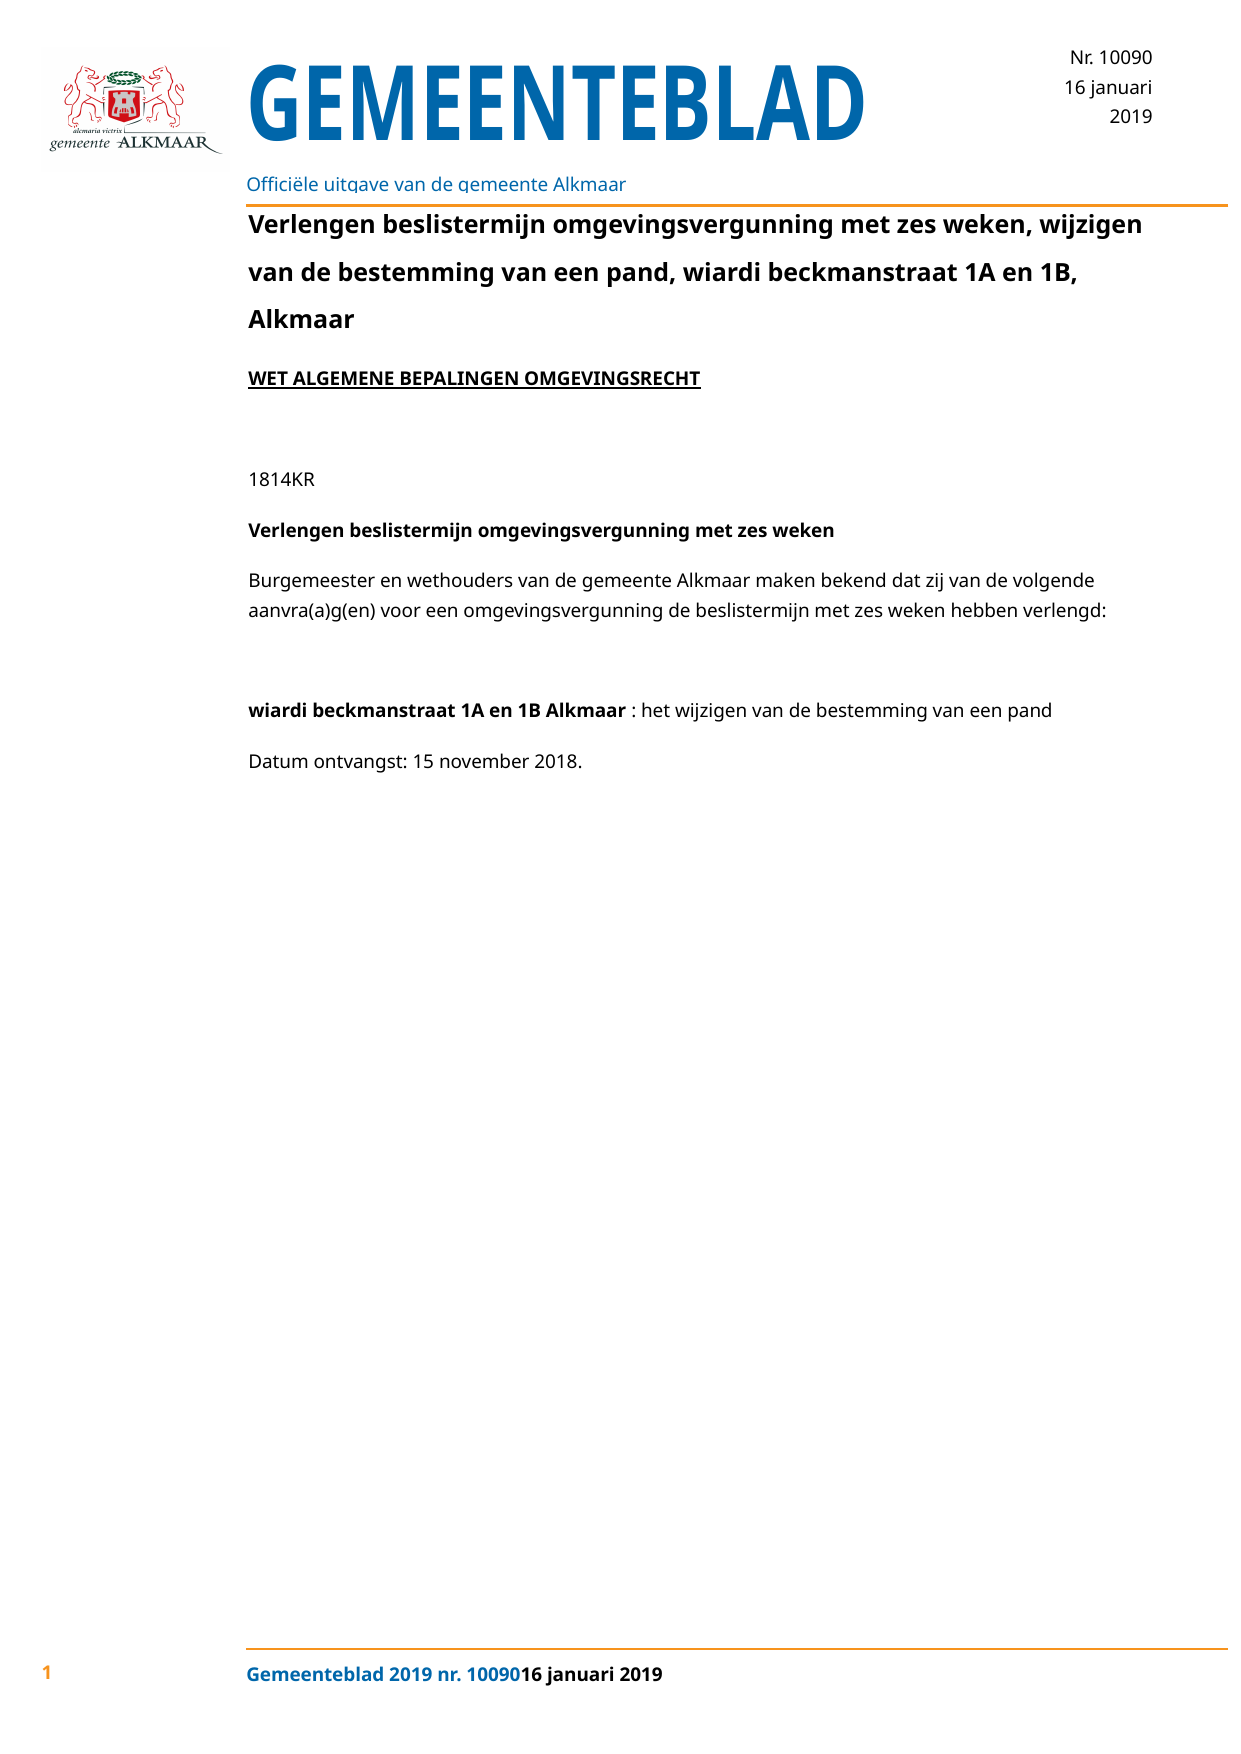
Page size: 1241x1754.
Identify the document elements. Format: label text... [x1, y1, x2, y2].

text Burgemeester en wethouders van de gemeente Alkmaar maken bekend dat zij van de volgende aanvra(a)g(en) voor een omgevingsvergunning de beslistermijn met zes weken hebben verlengd: [248, 567, 1152, 622]
text wiardi beckmanstraat 1A en 1B Alkmaar : het wijzigen van de bestemming van een pand [248, 698, 1152, 723]
text Datum ontvangst: 15 november 2018. [248, 748, 1152, 774]
text Verlengen beslistermijn omgevingsvergunning met zes weken, wijzigen van de bestemming van een pand, wiardi beckmanstraat 1A en 1B, Alkmaar [248, 207, 1152, 336]
picture [41, 47, 231, 172]
text WET ALGEMENE BEPALINGEN OMGEVINGSRECHT [248, 366, 1152, 391]
text Verlengen beslistermijn omgevingsvergunning met zes weken [248, 517, 1152, 542]
text 1814KR [248, 466, 1152, 492]
